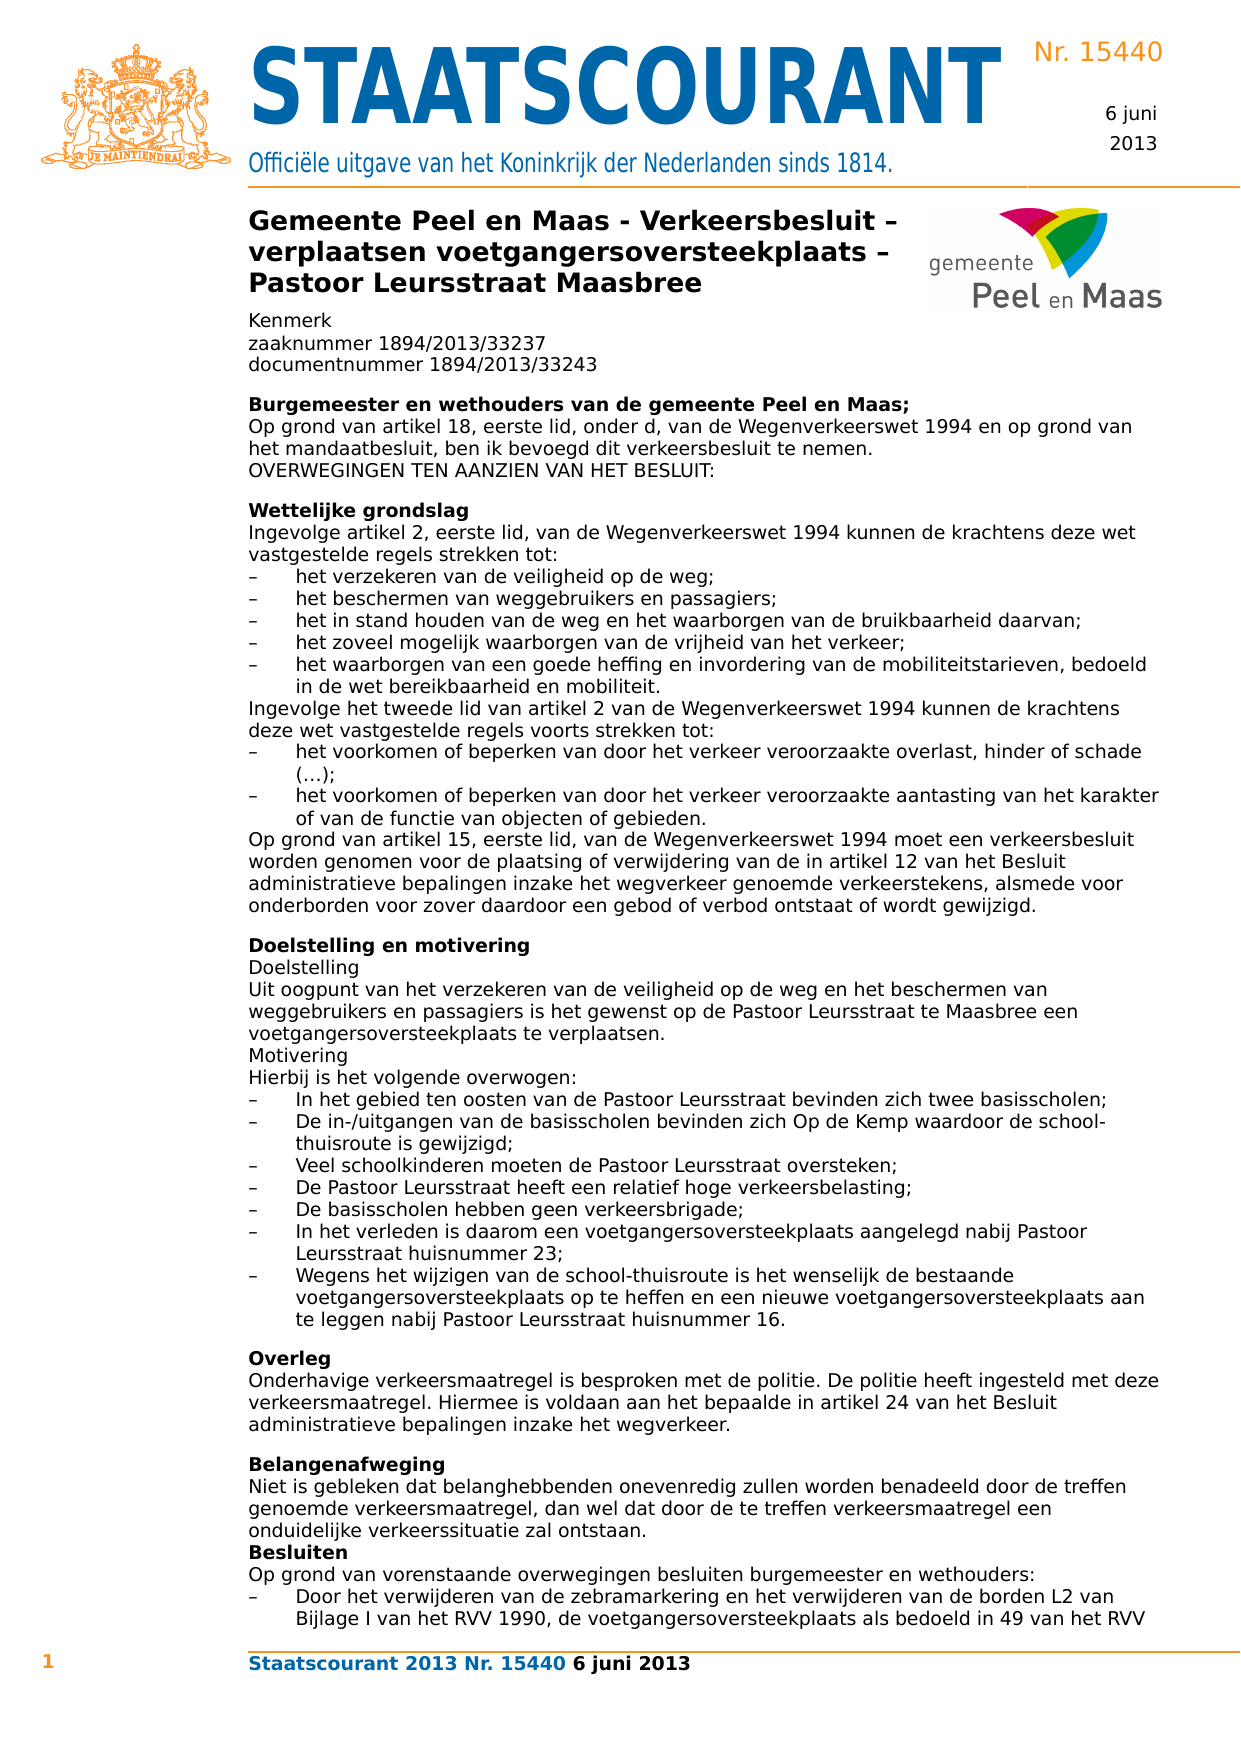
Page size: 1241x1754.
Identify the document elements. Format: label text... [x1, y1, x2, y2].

list De Pastoor Leursstraat heeft een relatief hoge verkeersbelasting; [248, 1177, 1163, 1199]
subtitle Doelstelling [248, 957, 1163, 979]
list Wegens het wijzigen van de school-thuisroute is het wenselijk de bestaande voetgangersoversteekplaats op te heffen en een nieuwe voetgangersoversteekplaats aan te leggen nabij Pastoor Leursstraat huisnummer 16. [248, 1265, 1163, 1331]
list het voorkomen of beperken van door het verkeer veroorzaakte aantasting van het karakter of van de functie van objecten of gebieden. [248, 785, 1163, 829]
text zaaknummer 1894/2013/33237 [248, 332, 1163, 354]
picture [927, 205, 1164, 312]
list In het verleden is daarom een voetgangersoversteekplaats aangelegd nabij Pastoor Leursstraat huisnummer 23; [248, 1221, 1163, 1265]
text Hierbij is het volgende overwogen: [248, 1067, 1163, 1089]
text Op grond van artikel 18, eerste lid, onder d, van de Wegenverkeerswet 1994 en op grond van het mandaatbesluit, ben ik bevoegd dit verkeersbesluit te nemen. [248, 416, 1163, 460]
text Ingevolge artikel 2, eerste lid, van de Wegenverkeerswet 1994 kunnen de krachtens deze wet vastgestelde regels strekken tot: [248, 522, 1163, 566]
text Besluiten [248, 1542, 1163, 1564]
list het voorkomen of beperken van door het verkeer veroorzaakte overlast, hinder of schade (…); [248, 741, 1163, 785]
list het in stand houden van de weg en het waarborgen van de bruikbaarheid daarvan; [248, 609, 1163, 632]
subtitle Burgemeester en wethouders van de gemeente Peel en Maas; [248, 394, 1163, 416]
list het zoveel mogelijk waarborgen van de vrijheid van het verkeer; [248, 632, 1163, 653]
subtitle Motivering [248, 1045, 1163, 1067]
subtitle Gemeente Peel en Maas - Verkeersbesluit – verplaatsen voetgangersoversteekplaats – Pastoor Leursstraat Maasbree [248, 206, 927, 299]
text Op grond van vorenstaande overwegingen besluiten burgemeester en wethouders: [248, 1564, 1163, 1586]
list het waarborgen van een goede heffing en invordering van de mobiliteitstarieven, bedoeld in de wet bereikbaarheid en mobiliteit. [248, 653, 1163, 697]
text Uit oogpunt van het verzekeren van de veiligheid op de weg en het beschermen van weggebruikers en passagiers is het gewenst op de Pastoor Leursstraat te Maasbree een voetgangersoversteekplaats te verplaatsen. [248, 979, 1163, 1045]
list De basisscholen hebben geen verkeersbrigade; [248, 1199, 1163, 1221]
text Niet is gebleken dat belanghebbenden onevenredig zullen worden benadeeld door de treffen genoemde verkeersmaatregel, dan wel dat door de te treffen verkeersmaatregel een onduidelijke verkeerssituatie zal ontstaan. [248, 1476, 1163, 1542]
list het verzekeren van de veiligheid op de weg; [248, 566, 1163, 588]
list Veel schoolkinderen moeten de Pastoor Leursstraat oversteken; [248, 1155, 1163, 1177]
list Door het verwijderen van de zebramarkering en het verwijderen van de borden L2 van Bijlage I van het RVV 1990, de voetgangersoversteekplaats als bedoeld in 49 van het RVV [248, 1586, 1163, 1630]
subtitle Doelstelling en motivering [248, 935, 1163, 957]
list In het gebied ten oosten van de Pastoor Leursstraat bevinden zich twee basisscholen; [248, 1089, 1163, 1111]
subtitle Wettelijke grondslag [248, 500, 1163, 522]
text Op grond van artikel 15, eerste lid, van de Wegenverkeerswet 1994 moet een verkeersbesluit worden genomen voor de plaatsing of verwijdering van de in artikel 12 van het Besluit administratieve bepalingen inzake het wegverkeer genoemde verkeerstekens, alsmede voor onderborden voor zover daardoor een gebod of verbod ontstaat of wordt gewijzigd. [248, 829, 1163, 917]
text Onderhavige verkeersmaatregel is besproken met de politie. De politie heeft ingesteld met deze verkeersmaatregel. Hiermee is voldaan aan het bepaalde in artikel 24 van het Besluit administratieve bepalingen inzake het wegverkeer. [248, 1370, 1163, 1436]
list De in-/uitgangen van de basisscholen bevinden zich Op de Kemp waardoor de school-thuisroute is gewijzigd; [248, 1111, 1163, 1155]
text Kenmerk [248, 310, 1163, 332]
subtitle OVERWEGINGEN TEN AANZIEN VAN HET BESLUIT: [248, 460, 1163, 482]
text documentnummer 1894/2013/33243 [248, 354, 1163, 376]
list het beschermen van weggebruikers en passagiers; [248, 588, 1163, 609]
subtitle Overleg [248, 1348, 1163, 1370]
text Ingevolge het tweede lid van artikel 2 van de Wegenverkeerswet 1994 kunnen de krachtens deze wet vastgestelde regels voorts strekken tot: [248, 697, 1163, 741]
picture [41, 44, 231, 169]
subtitle Belangenafweging [248, 1454, 1163, 1476]
